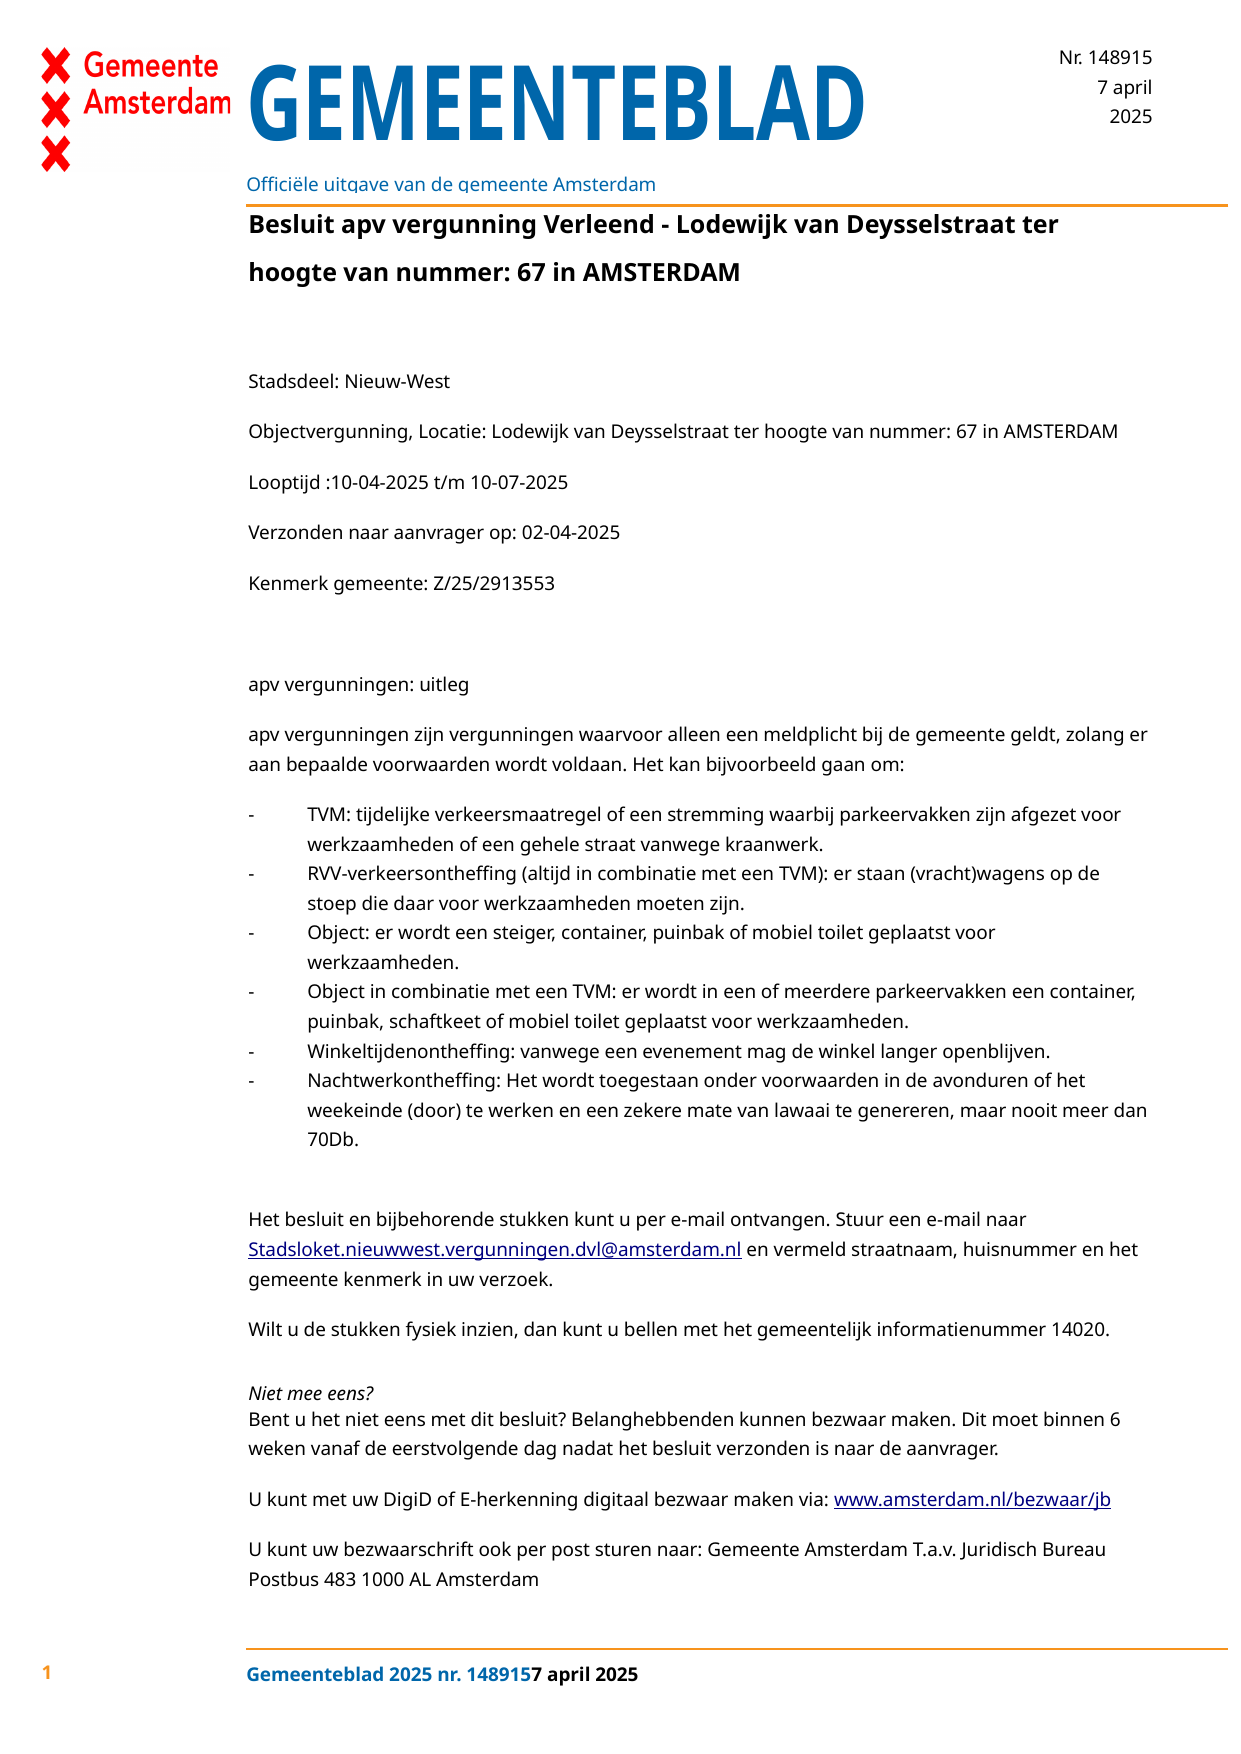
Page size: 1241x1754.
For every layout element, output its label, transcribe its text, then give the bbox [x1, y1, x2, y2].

text Niet mee eens? [248, 1380, 1152, 1406]
text U kunt met uw DigiD of E-herkenning digitaal bezwaar maken via: www.amsterdam.nl/bezwaar/jb [248, 1486, 1152, 1512]
text Het besluit en bijbehorende stukken kunt u per e-mail ontvangen. Stuur een e-mail naar Stadsloket.nieuwwest.vergunningen.dvl@amsterdam.nl en vermeld straatnaam, huisnummer en het gemeente kenmerk in uw verzoek. [248, 1207, 1152, 1292]
picture [41, 47, 231, 172]
text Kenmerk gemeente: Z/25/2913553 [248, 570, 1152, 596]
text apv vergunningen: uitleg [248, 671, 1152, 697]
text Verzonden naar aanvrager op: 02-04-2025 [248, 519, 1152, 545]
text Bent u het niet eens met dit besluit? Belanghebbenden kunnen bezwaar maken. Dit moet binnen 6 weken vanaf de eerstvolgende dag nadat het besluit verzonden is naar de aanvrager. [248, 1406, 1152, 1461]
list TVM: tijdelijke verkeersmaatregel of een stremming waarbij parkeervakken zijn afgezet voor werkzaamheden of een gehele straat vanwege kraanwerk. [248, 801, 1152, 857]
list RVV-verkeersontheffing (altijd in combinatie met een TVM): er staan (vracht)wagens op de stoep die daar voor werkzaamheden moeten zijn. [248, 860, 1152, 916]
text U kunt uw bezwaarschrift ook per post sturen naar: Gemeente Amsterdam T.a.v. Juridisch Bureau Postbus 483 1000 AL Amsterdam [248, 1536, 1152, 1592]
text Looptijd :10-04-2025 t/m 10-07-2025 [248, 469, 1152, 495]
list Winkeltijdenontheffing: vanwege een evenement mag de winkel langer openblijven. [248, 1038, 1152, 1064]
list Object: er wordt een steiger, container, puinbak of mobiel toilet geplaatst voor werkzaamheden. [248, 919, 1152, 975]
text Objectvergunning, Locatie: Lodewijk van Deysselstraat ter hoogte van nummer: 67 in AMSTERDAM [248, 419, 1152, 444]
text Stadsdeel: Nieuw-West [248, 368, 1152, 394]
text apv vergunningen zijn vergunningen waarvoor alleen een meldplicht bij de gemeente geldt, zolang er aan bepaalde voorwaarden wordt voldaan. Het kan bijvoorbeeld gaan om: [248, 721, 1152, 777]
text Wilt u de stukken fysiek inzien, dan kunt u bellen met het gemeentelijk informatienummer 14020. [248, 1316, 1152, 1342]
list Nachtwerkontheffing: Het wordt toegestaan onder voorwaarden in de avonduren of het weekeinde (door) te werken en een zekere mate van lawaai te genereren, maar nooit meer dan 70Db. [248, 1067, 1152, 1152]
text Besluit apv vergunning Verleend - Lodewijk van Deysselstraat ter hoogte van nummer: 67 in AMSTERDAM [248, 207, 1152, 288]
list Object in combinatie met een TVM: er wordt in een of meerdere parkeervakken een container, puinbak, schaftkeet of mobiel toilet geplaatst voor werkzaamheden. [248, 979, 1152, 1034]
